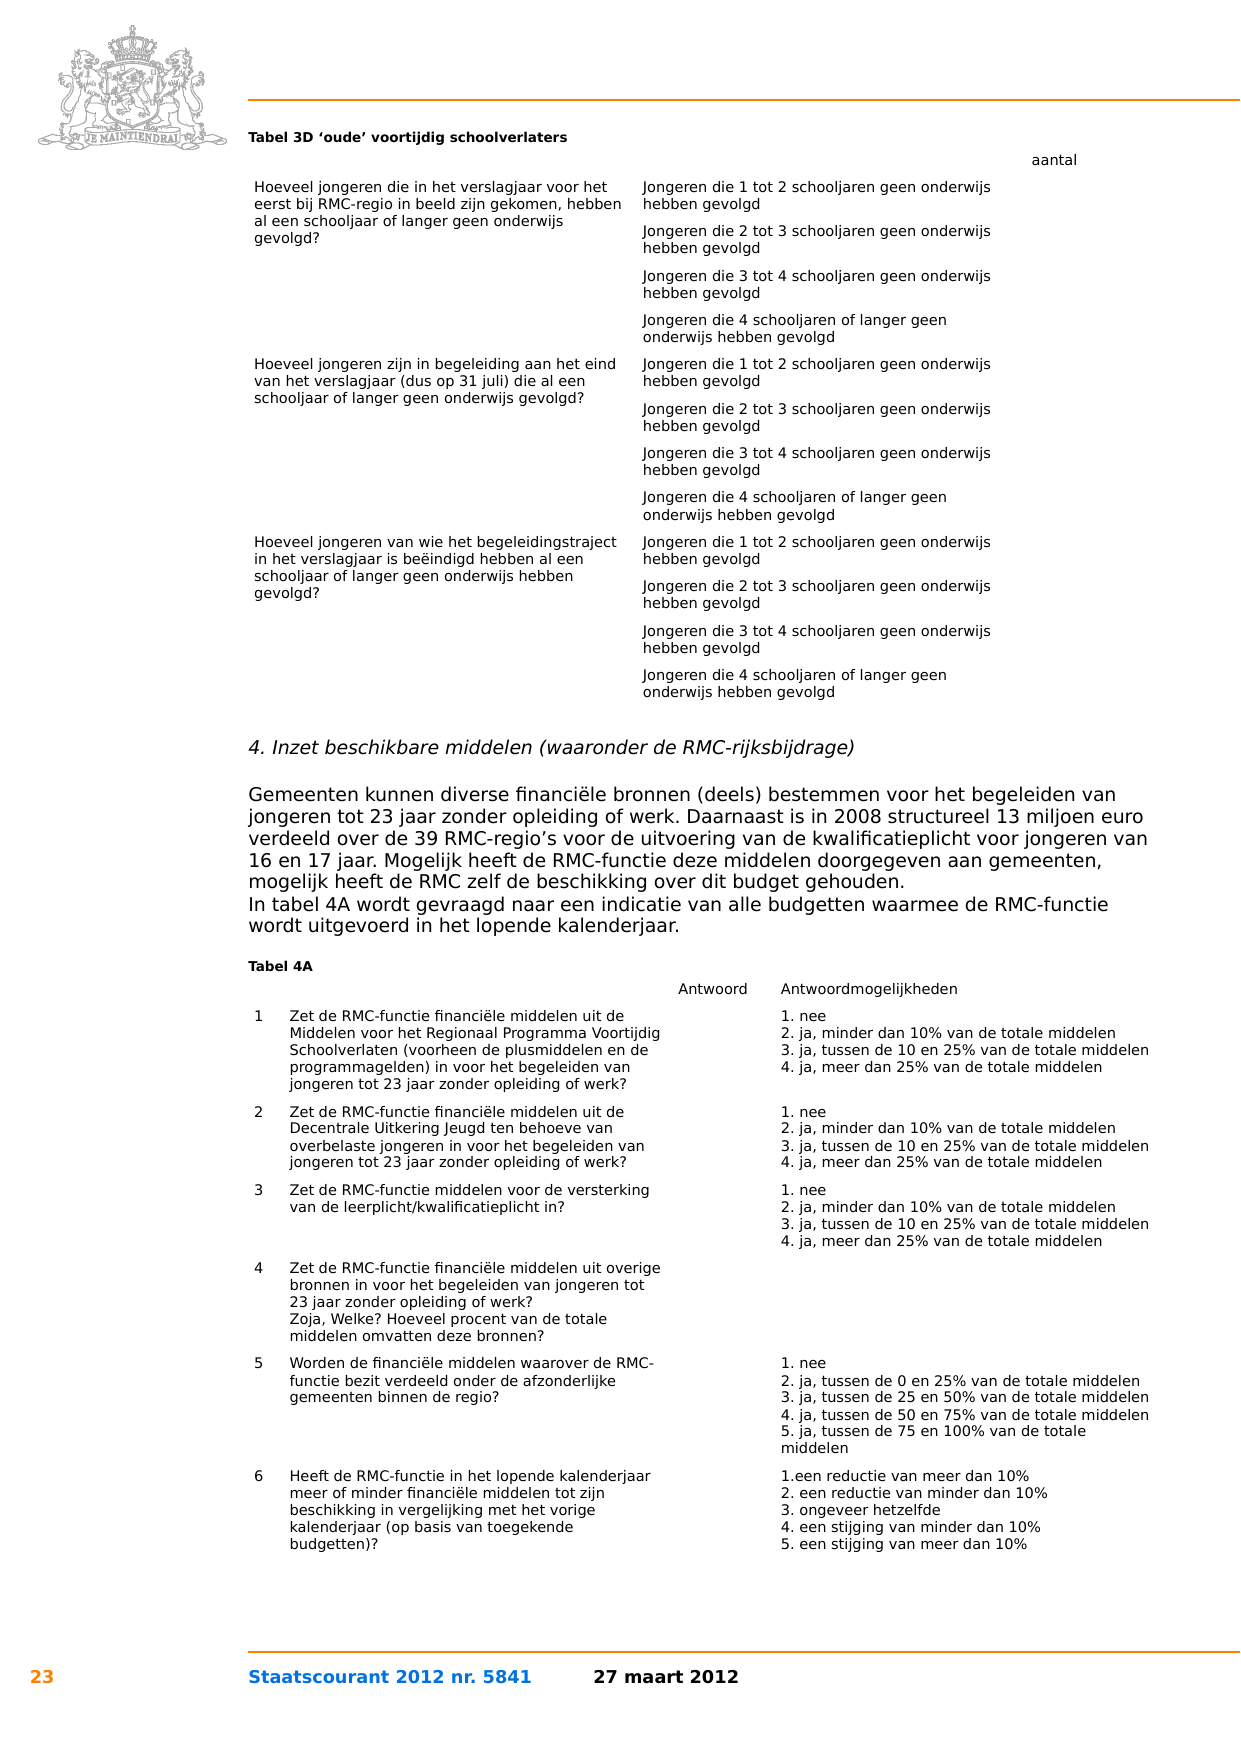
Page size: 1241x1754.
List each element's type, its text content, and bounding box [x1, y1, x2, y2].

table_cell Jongeren die 1 tot 2 schooljaren geen onderwijs hebben gevolgd [637, 174, 1025, 217]
table_header Tabel 4A [248, 959, 1163, 975]
table_cell Hoeveel jongeren zijn in begeleiding aan het eind van het verslagjaar (dus op 31 juli) die al een schooljaar of langer geen onderwijs gevolgd? [249, 352, 636, 528]
table_cell [1026, 618, 1163, 661]
subtitle 4. Inzet beschikbare middelen (waaronder de RMC-rijksbijdrage) [248, 737, 1163, 758]
table_cell Jongeren die 3 tot 4 schooljaren geen onderwijs hebben gevolgd [637, 263, 1025, 306]
table_cell [1026, 307, 1163, 351]
table_cell [673, 1099, 774, 1176]
table_cell 1. nee 2. ja, minder dan 10% van de totale middelen 3. ja, tussen de 10 en 25% van de totale middelen 4. ja, meer dan 25% van de totale middelen [775, 1177, 1163, 1254]
table_cell [673, 1351, 774, 1462]
table_cell Jongeren die 1 tot 2 schooljaren geen onderwijs hebben gevolgd [637, 352, 1025, 395]
table_cell [1026, 174, 1163, 217]
table_cell Jongeren die 4 schooljaren of langer geen onderwijs hebben gevolgd [637, 307, 1025, 351]
table_cell Zet de RMC-functie financiële middelen uit de Decentrale Uitkering Jeugd ten behoeve van overbelaste jongeren in voor het begeleiden van jongeren tot 23 jaar zonder opleiding of werk? [284, 1099, 672, 1176]
table_cell Jongeren die 4 schooljaren of langer geen onderwijs hebben gevolgd [637, 662, 1025, 706]
table_cell Hoeveel jongeren van wie het begeleidingstraject in het verslagjaar is beëindigd hebben al een schooljaar of langer geen onderwijs hebben gevolgd? [249, 529, 636, 706]
table_cell Jongeren die 2 tot 3 schooljaren geen onderwijs hebben gevolgd [637, 574, 1025, 617]
table_cell 1. nee 2. ja, tussen de 0 en 25% van de totale middelen 3. ja, tussen de 25 en 50% van de totale middelen 4. ja, tussen de 50 en 75% van de totale middelen 5. ja, tussen de 75 en 100% van de totale middelen [775, 1351, 1163, 1462]
table_cell Jongeren die 3 tot 4 schooljaren geen onderwijs hebben gevolgd [637, 618, 1025, 661]
table_cell Antwoordmogelijkheden [775, 976, 1163, 1002]
table_cell 6 [249, 1463, 283, 1557]
table_cell [673, 1004, 774, 1098]
table_cell 1. nee 2. ja, minder dan 10% van de totale middelen 3. ja, tussen de 10 en 25% van de totale middelen 4. ja, meer dan 25% van de totale middelen [775, 1004, 1163, 1098]
table_cell [249, 976, 283, 1002]
table_cell Jongeren die 3 tot 4 schooljaren geen onderwijs hebben gevolgd [637, 440, 1025, 484]
table_cell Jongeren die 1 tot 2 schooljaren geen onderwijs hebben gevolgd [637, 529, 1025, 572]
table_cell 1 [249, 1004, 283, 1098]
table_cell 1. nee 2. ja, minder dan 10% van de totale middelen 3. ja, tussen de 10 en 25% van de totale middelen 4. ja, meer dan 25% van de totale middelen [775, 1099, 1163, 1176]
table_header Tabel 3D ‘oude’ voortijdig schoolverlaters [248, 130, 1163, 146]
table_cell 3 [249, 1177, 283, 1254]
table_cell 1.een reductie van meer dan 10% 2. een reductie van minder dan 10% 3. ongeveer hetzelfde 4. een stijging van minder dan 10% 5. een stijging van meer dan 10% [775, 1463, 1163, 1557]
table_cell Jongeren die 2 tot 3 schooljaren geen onderwijs hebben gevolgd [637, 396, 1025, 439]
table_cell [1026, 440, 1163, 484]
table_cell [673, 1177, 774, 1254]
table_cell Heeft de RMC-functie in het lopende kalenderjaar meer of minder financiële middelen tot zijn beschikking in vergelijking met het vorige kalenderjaar (op basis van toegekende budgetten)? [284, 1463, 672, 1557]
table_cell [673, 1255, 1163, 1350]
table_cell [637, 147, 1025, 173]
table_cell 4 [249, 1255, 283, 1350]
text Gemeenten kunnen diverse financiële bronnen (deels) bestemmen voor het begeleiden van jongeren tot 23 jaar zonder opleiding of werk. Daarnaast is in 2008 structureel 13 miljoen euro verdeeld over de 39 RMC-regio’s voor de uitvoering van de kwalificatieplicht voor jongeren van 16 en 17 jaar. Mogelijk heeft de RMC-functie deze middelen doorgegeven aan gemeenten, mogelijk heeft de RMC zelf de beschikking over dit budget gehouden. [248, 783, 1163, 893]
text In tabel 4A wordt gevraagd naar een indicatie van alle budgetten waarmee de RMC-functie wordt uitgevoerd in het lopende kalenderjaar. [248, 893, 1163, 937]
table_cell [1026, 574, 1163, 617]
picture [38, 25, 227, 150]
table_cell Zet de RMC-functie financiële middelen uit overige bronnen in voor het begeleiden van jongeren tot 23 jaar zonder opleiding of werk? Zoja, Welke? Hoeveel procent van de totale middelen omvatten deze bronnen? [284, 1255, 672, 1350]
table_cell 2 [249, 1099, 283, 1176]
table_cell Zet de RMC-functie middelen voor de versterking van de leerplicht/kwalificatieplicht in? [284, 1177, 672, 1254]
table_cell Zet de RMC-functie financiële middelen uit de Middelen voor het Regionaal Programma Voortijdig Schoolverlaten (voorheen de plusmiddelen en de programmagelden) in voor het begeleiden van jongeren tot 23 jaar zonder opleiding of werk? [284, 1004, 672, 1098]
table_cell aantal [1026, 147, 1163, 173]
table_cell [1026, 662, 1163, 706]
table_cell Hoeveel jongeren die in het verslagjaar voor het eerst bij RMC-regio in beeld zijn gekomen, hebben al een schooljaar of langer geen onderwijs gevolgd? [249, 174, 636, 351]
table_cell [1026, 396, 1163, 439]
table_cell [1026, 352, 1163, 395]
table_cell Antwoord [673, 976, 774, 1002]
table_cell Worden de financiële middelen waarover de RMC-functie bezit verdeeld onder de afzonderlijke gemeenten binnen de regio? [284, 1351, 672, 1462]
table_cell [249, 147, 636, 173]
table_cell [1026, 219, 1163, 262]
table_cell Jongeren die 4 schooljaren of langer geen onderwijs hebben gevolgd [637, 485, 1025, 528]
table_cell 5 [249, 1351, 283, 1462]
table_cell Jongeren die 2 tot 3 schooljaren geen onderwijs hebben gevolgd [637, 219, 1025, 262]
table_cell [1026, 485, 1163, 528]
table_cell [1026, 263, 1163, 306]
table_cell [1026, 529, 1163, 572]
table_cell [673, 1463, 774, 1557]
table_cell [284, 976, 672, 1002]
